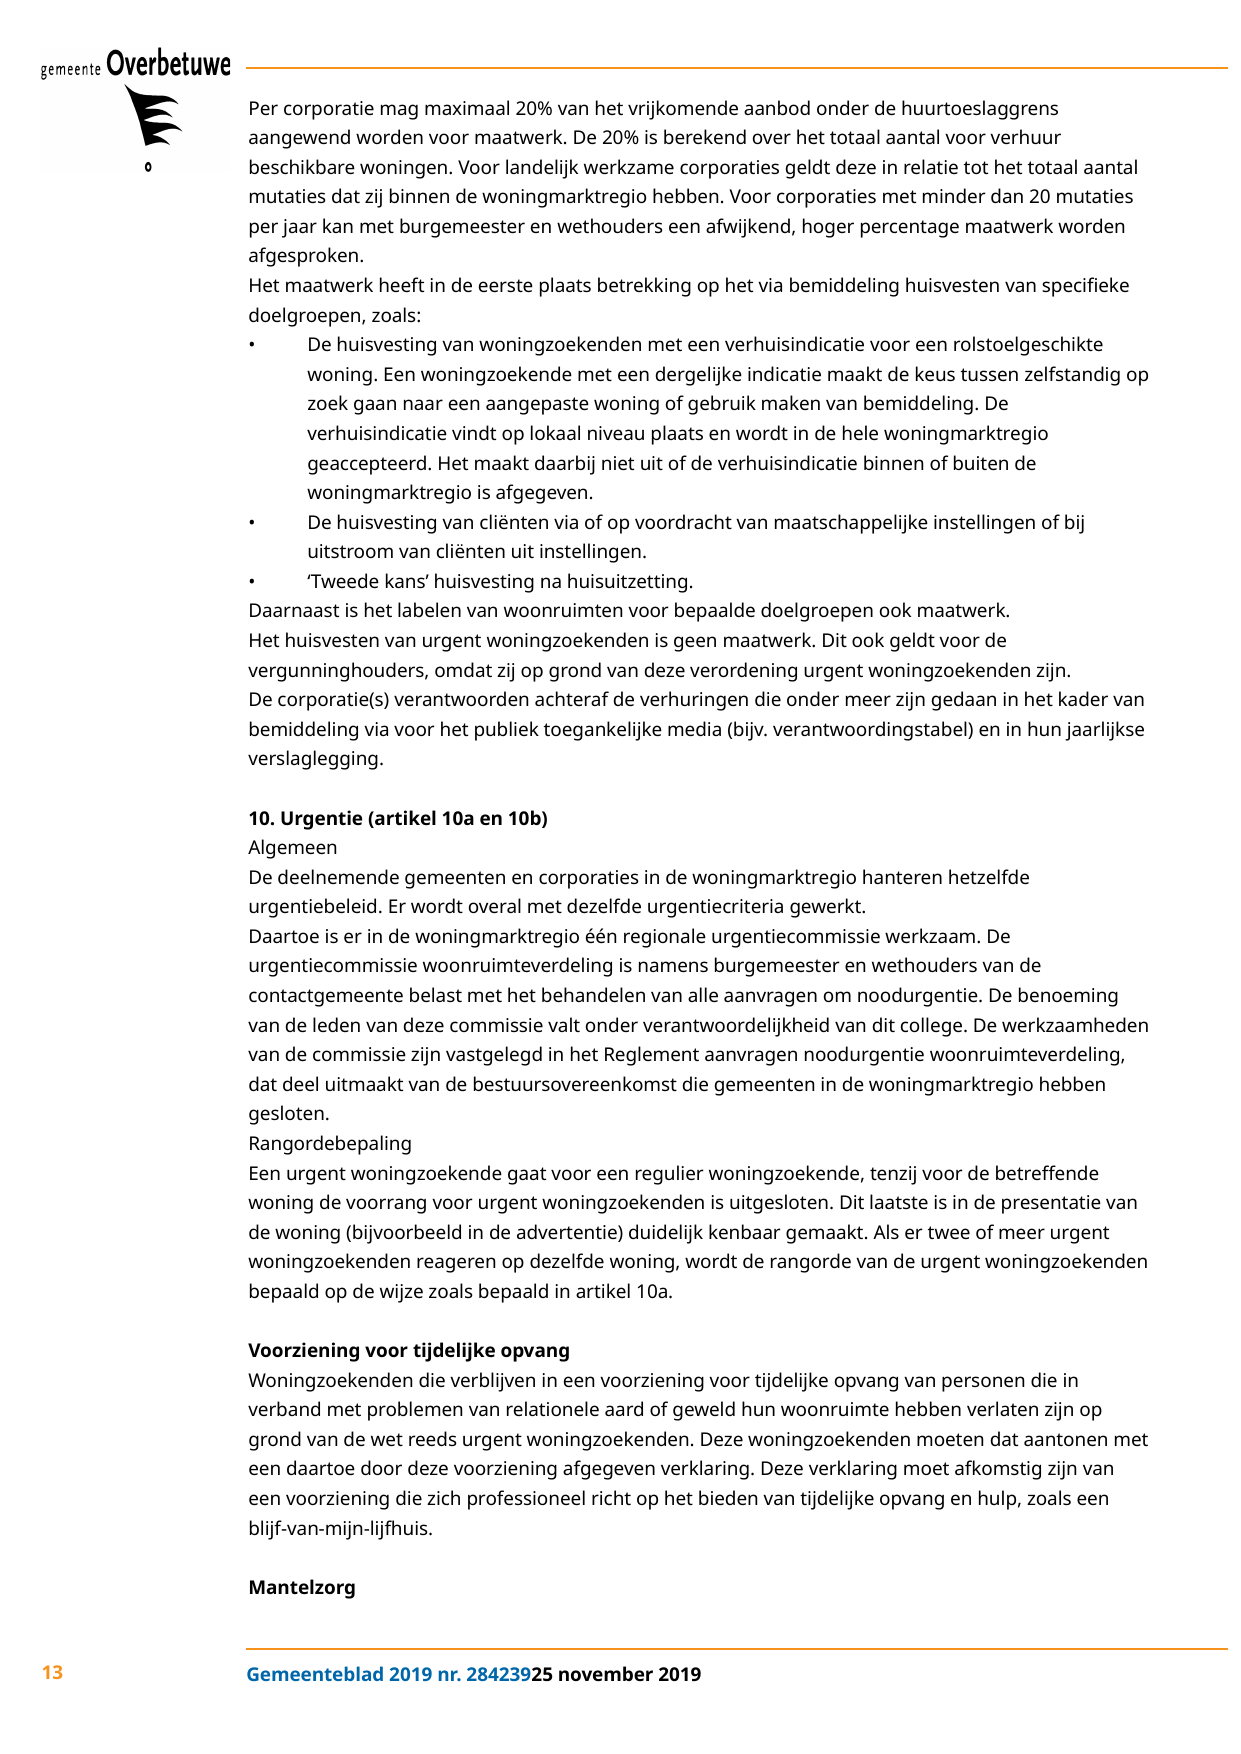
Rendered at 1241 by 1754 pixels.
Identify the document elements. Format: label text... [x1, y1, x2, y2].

text Een urgent woningzoekende gaat voor een regulier woningzoekende, tenzij voor de betreffende woning de voorrang voor urgent woningzoekenden is uitgesloten. Dit laatste is in de presentatie van de woning (bijvoorbeeld in de advertentie) duidelijk kenbaar gemaakt. Als er twee of meer urgent woningzoekenden reageren op dezelfde woning, wordt de rangorde van de urgent woningzoekenden bepaald op de wijze zoals bepaald in artikel 10a. [248, 1160, 1152, 1304]
list ‘Tweede kans’ huisvesting na huisuitzetting. [248, 568, 1152, 594]
text Algemeen [248, 834, 1152, 860]
text Rangordebepaling [248, 1130, 1152, 1156]
text De corporatie(s) verantwoorden achteraf de verhuringen die onder meer zijn gedaan in het kader van bemiddeling via voor het publiek toegankelijke media (bijv. verantwoordingstabel) en in hun jaarlijkse verslaglegging. [248, 686, 1152, 771]
picture [41, 47, 231, 172]
text Het maatwerk heeft in de eerste plaats betrekking op het via bemiddeling huisvesten van specifieke doelgroepen, zoals: [248, 272, 1152, 328]
text Daartoe is er in de woningmarktregio één regionale urgentiecommissie werkzaam. De urgentiecommissie woonruimteverdeling is namens burgemeester en wethouders van de contactgemeente belast met het behandelen van alle aanvragen om noodurgentie. De benoeming van de leden van deze commissie valt onder verantwoordelijkheid van dit college. De werkzaamheden van de commissie zijn vastgelegd in het Reglement aanvragen noodurgentie woonruimteverdeling, dat deel uitmaakt van de bestuursovereenkomst die gemeenten in de woningmarktregio hebben gesloten. [248, 923, 1152, 1126]
text 10. Urgentie (artikel 10a en 10b) [248, 805, 1152, 831]
text Daarnaast is het labelen van woonruimten voor bepaalde doelgroepen ook maatwerk. [248, 598, 1152, 623]
list De huisvesting van woningzoekenden met een verhuisindicatie voor een rolstoelgeschikte woning. Een woningzoekende met een dergelijke indicatie maakt de keus tussen zelfstandig op zoek gaan naar een aangepaste woning of gebruik maken van bemiddeling. De verhuisindicatie vindt op lokaal niveau plaats en wordt in de hele woningmarktregio geaccepteerd. Het maakt daarbij niet uit of de verhuisindicatie binnen of buiten de woningmarktregio is afgegeven. [248, 331, 1152, 505]
text Woningzoekenden die verblijven in een voorziening voor tijdelijke opvang van personen die in verband met problemen van relationele aard of geweld hun woonruimte hebben verlaten zijn op grond van de wet reeds urgent woningzoekenden. Deze woningzoekenden moeten dat aantonen met een daartoe door deze voorziening afgegeven verklaring. Deze verklaring moet afkomstig zijn van een voorziening die zich professioneel richt op het bieden van tijdelijke opvang en hulp, zoals een blijf-van-mijn-lijfhuis. [248, 1367, 1152, 1541]
text Het huisvesten van urgent woningzoekenden is geen maatwerk. Dit ook geldt voor de vergunninghouders, omdat zij op grond van deze verordening urgent woningzoekenden zijn. [248, 627, 1152, 683]
list De huisvesting van cliënten via of op voordracht van maatschappelijke instellingen of bij uitstroom van cliënten uit instellingen. [248, 509, 1152, 564]
text Per corporatie mag maximaal 20% van het vrijkomende aanbod onder de huurtoeslaggrens aangewend worden voor maatwerk. De 20% is berekend over het totaal aantal voor verhuur beschikbare woningen. Voor landelijk werkzame corporaties geldt deze in relatie tot het totaal aantal mutaties dat zij binnen de woningmarktregio hebben. Voor corporaties met minder dan 20 mutaties per jaar kan met burgemeester en wethouders een afwijkend, hoger percentage maatwerk worden afgesproken. [248, 95, 1152, 268]
text De deelnemende gemeenten en corporaties in de woningmarktregio hanteren hetzelfde urgentiebeleid. Er wordt overal met dezelfde urgentiecriteria gewerkt. [248, 864, 1152, 919]
text Voorziening voor tijdelijke opvang [248, 1337, 1152, 1363]
text Mantelzorg [248, 1574, 1152, 1600]
